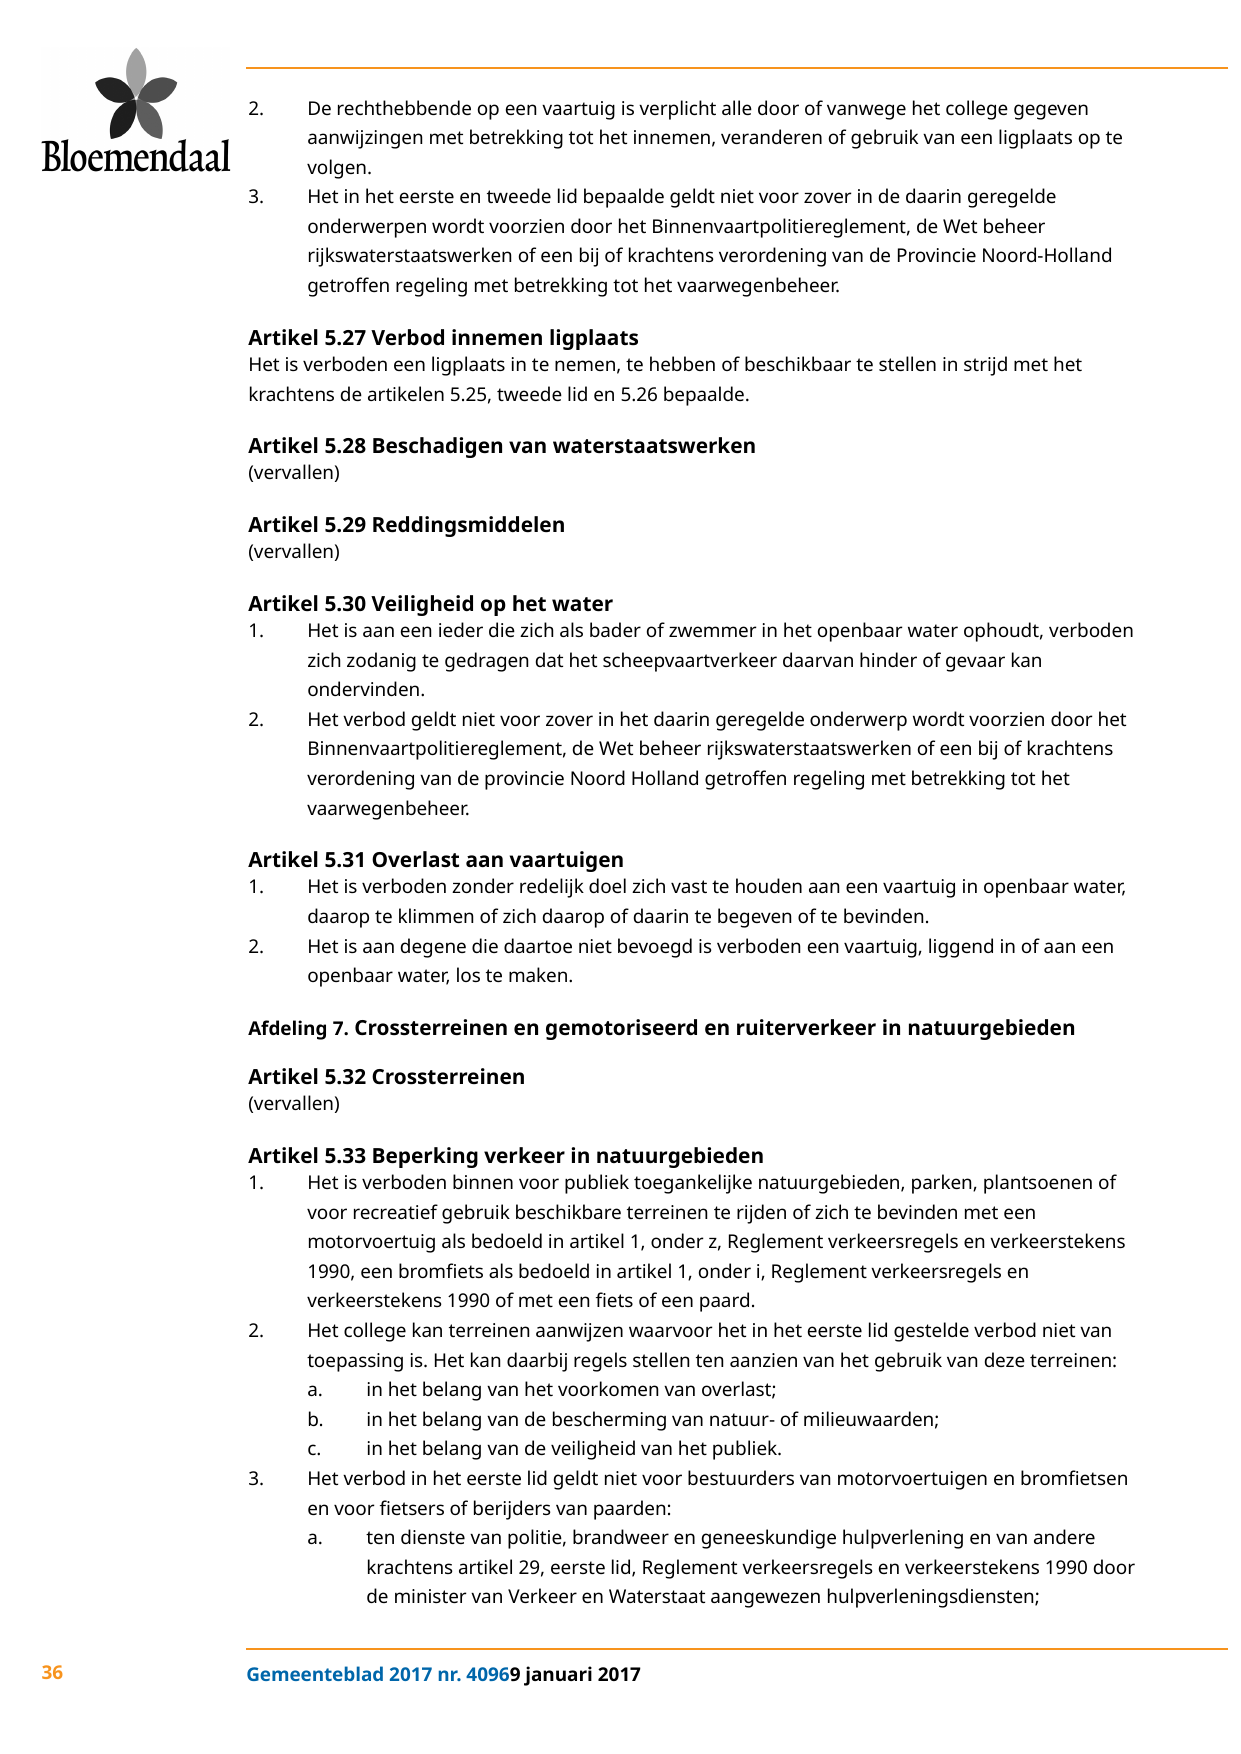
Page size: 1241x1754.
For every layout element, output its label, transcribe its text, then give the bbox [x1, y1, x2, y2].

text (vervallen) [248, 1090, 1152, 1116]
text Artikel 5.31 Overlast aan vaartuigen [248, 845, 1152, 874]
text Afdeling 7. Crossterreinen en gemotoriseerd en ruiterverkeer in natuurgebieden [248, 1013, 1152, 1041]
text Artikel 5.28 Beschadigen van waterstaatswerken [248, 431, 1152, 459]
list in het belang van de bescherming van natuur- of milieuwaarden; [307, 1406, 1152, 1432]
list ten dienste van politie, brandweer en geneeskundige hulpverlening en van andere krachtens artikel 29, eerste lid, Reglement verkeersregels en verkeerstekens 1990 door de minister van Verkeer en Waterstaat aangewezen hulpverleningsdiensten; [307, 1524, 1152, 1609]
text Het is verboden een ligplaats in te nemen, te hebben of beschikbaar te stellen in strijd met het krachtens de artikelen 5.25, tweede lid en 5.26 bepaalde. [248, 351, 1152, 406]
list Het is aan degene die daartoe niet bevoegd is verboden een vaartuig, liggend in of aan een openbaar water, los te maken. [248, 933, 1152, 988]
list Het verbod in het eerste lid geldt niet voor bestuurders van motorvoertuigen en bromfietsen en voor fietsers of berijders van paarden: [248, 1465, 1152, 1520]
list Het college kan terreinen aanwijzen waarvoor het in het eerste lid gestelde verbod niet van toepassing is. Het kan daarbij regels stellen ten aanzien van het gebruik van deze terreinen: [248, 1317, 1152, 1372]
list Het verbod geldt niet voor zover in het daarin geregelde onderwerp wordt voorzien door het Binnenvaartpolitiereglement, de Wet beheer rijkswaterstaatswerken of een bij of krachtens verordening van de provincie Noord Holland getroffen regeling met betrekking tot het vaarwegenbeheer. [248, 706, 1152, 821]
list Het in het eerste en tweede lid bepaalde geldt niet voor zover in de daarin geregelde onderwerpen wordt voorzien door het Binnenvaartpolitiereglement, de Wet beheer rijkswaterstaatswerken of een bij of krachtens verordening van de Provincie Noord-Holland getroffen regeling met betrekking tot het vaarwegenbeheer. [248, 183, 1152, 298]
list Het is verboden zonder redelijk doel zich vast te houden aan een vaartuig in openbaar water, daarop te klimmen of zich daarop of daarin te begeven of te bevinden. [248, 874, 1152, 929]
text Artikel 5.33 Beperking verkeer in natuurgebieden [248, 1141, 1152, 1169]
list in het belang van de veiligheid van het publiek. [307, 1436, 1152, 1461]
text Artikel 5.30 Veiligheid op het water [248, 589, 1152, 617]
text Artikel 5.29 Reddingsmiddelen [248, 510, 1152, 538]
list De rechthebbende op een vaartuig is verplicht alle door of vanwege het college gegeven aanwijzingen met betrekking tot het innemen, veranderen of gebruik van een ligplaats op te volgen. [248, 95, 1152, 180]
list Het is verboden binnen voor publiek toegankelijke natuurgebieden, parken, plantsoenen of voor recreatief gebruik beschikbare terreinen te rijden of zich te bevinden met een motorvoertuig als bedoeld in artikel 1, onder z, Reglement verkeersregels en verkeerstekens 1990, een bromfiets als bedoeld in artikel 1, onder i, Reglement verkeersregels en verkeerstekens 1990 of met een fiets of een paard. [248, 1169, 1152, 1313]
list Het is aan een ieder die zich als bader of zwemmer in het openbaar water ophoudt, verboden zich zodanig te gedragen dat het scheepvaartverkeer daarvan hinder of gevaar kan ondervinden. [248, 617, 1152, 702]
text Artikel 5.32 Crossterreinen [248, 1062, 1152, 1090]
text (vervallen) [248, 538, 1152, 564]
text (vervallen) [248, 459, 1152, 485]
picture [41, 47, 231, 172]
list in het belang van het voorkomen van overlast; [307, 1376, 1152, 1402]
text Artikel 5.27 Verbod innemen ligplaats [248, 323, 1152, 351]
